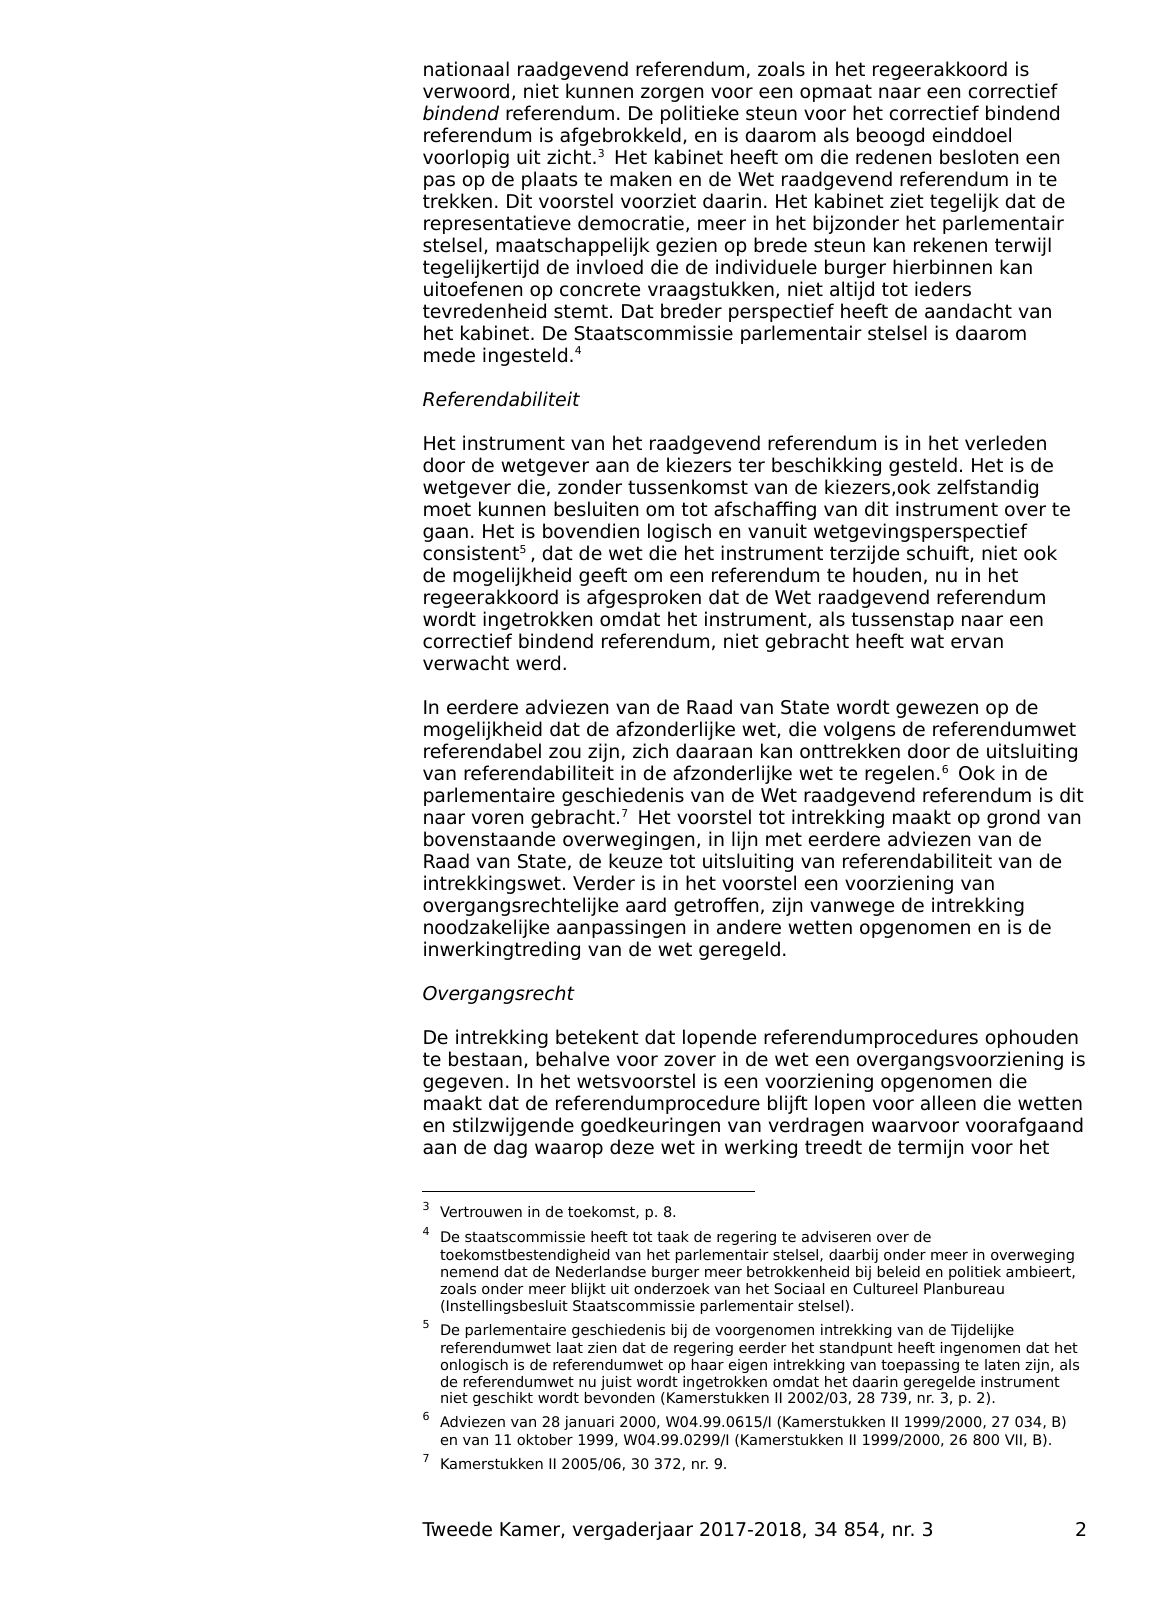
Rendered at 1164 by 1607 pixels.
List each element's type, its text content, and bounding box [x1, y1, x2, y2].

text De parlementaire geschiedenis bij de voorgenomen intrekking van de Tijdelijke referendumwet laat zien dat de regering eerder het standpunt heeft ingenomen dat het onlogisch is de referendumwet op haar eigen intrekking van toepassing te laten zijn, als de referendumwet nu juist wordt ingetrokken omdat het daarin geregelde instrument niet geschikt wordt bevonden (Kamerstukken II 2002/03, 28 739, nr. 3, p. 2). [422, 1318, 1087, 1407]
subtitle Referendabiliteit [422, 389, 1087, 411]
text Kamerstukken II 2005/06, 30 372, nr. 9. [422, 1452, 1087, 1474]
text In eerdere adviezen van de Raad van State wordt gewezen op de mogelijkheid dat de afzonderlijke wet, die volgens de referendumwet referendabel zou zijn, zich daaraan kan onttrekken door de uitsluiting van referendabiliteit in de afzonderlijke wet te regelen. Ook in de parlementaire geschiedenis van de Wet raadgevend referendum is dit naar voren gebracht. Het voorstel tot intrekking maakt op grond van bovenstaande overwegingen, in lijn met eerdere adviezen van de Raad van State, de keuze tot uitsluiting van referendabiliteit van de intrekkingswet. Verder is in het voorstel een voorziening van overgangsrechtelijke aard getroffen, zijn vanwege de intrekking noodzakelijke aanpassingen in andere wetten opgenomen en is de inwerkingtreding van de wet geregeld. [422, 697, 1087, 961]
subtitle Overgangsrecht [422, 983, 1087, 1005]
text Adviezen van 28 januari 2000, W04.99.0615/I (Kamerstukken II 1999/2000, 27 034, B) en van 11 oktober 1999, W04.99.0299/I (Kamerstukken II 1999/2000, 26 800 VII, B). [422, 1410, 1087, 1449]
text Het instrument van het raadgevend referendum is in het verleden door de wetgever aan de kiezers ter beschikking gesteld. Het is de wetgever die, zonder tussenkomst van de kiezers,ook zelfstandig moet kunnen besluiten om tot afschaffing van dit instrument over te gaan. Het is bovendien logisch en vanuit wetgevingsperspectief consistent, dat de wet die het instrument terzijde schuift, niet ook de mogelijkheid geeft om een referendum te houden, nu in het regeerakkoord is afgesproken dat de Wet raadgevend referendum wordt ingetrokken omdat het instrument, als tussenstap naar een correctief bindend referendum, niet gebracht heeft wat ervan verwacht werd. [422, 433, 1087, 675]
text De intrekking betekent dat lopende referendumprocedures ophouden te bestaan, behalve voor zover in de wet een overgangsvoorziening is gegeven. In het wetsvoorstel is een voorziening opgenomen die maakt dat de referendumprocedure blijft lopen voor alleen die wetten en stilzwijgende goedkeuringen van verdragen waarvoor voorafgaand aan de dag waarop deze wet in werking treedt de termijn voor het [422, 1027, 1087, 1159]
text nationaal raadgevend referendum, zoals in het regeerakkoord is verwoord, niet kunnen zorgen voor een opmaat naar een correctief bindend referendum. De politieke steun voor het correctief bindend referendum is afgebrokkeld, en is daarom als beoogd einddoel voorlopig uit zicht. Het kabinet heeft om die redenen besloten een pas op de plaats te maken en de Wet raadgevend referendum in te trekken. Dit voorstel voorziet daarin. Het kabinet ziet tegelijk dat de representatieve democratie, meer in het bijzonder het parlementair stelsel, maatschappelijk gezien op brede steun kan rekenen terwijl tegelijkertijd de invloed die de individuele burger hierbinnen kan uitoefenen op concrete vraagstukken, niet altijd tot ieders tevredenheid stemt. Dat breder perspectief heeft de aandacht van het kabinet. De Staatscommissie parlementair stelsel is daarom mede ingesteld. [422, 59, 1087, 367]
text Vertrouwen in de toekomst, p. 8. [422, 1200, 1087, 1222]
text De staatscommissie heeft tot taak de regering te adviseren over de toekomstbestendigheid van het parlementair stelsel, daarbij onder meer in overweging nemend dat de Nederlandse burger meer betrokkenheid bij beleid en politiek ambieert, zoals onder meer blijkt uit onderzoek van het Sociaal en Cultureel Planbureau (Instellingsbesluit Staatscommissie parlementair stelsel). [422, 1225, 1087, 1315]
